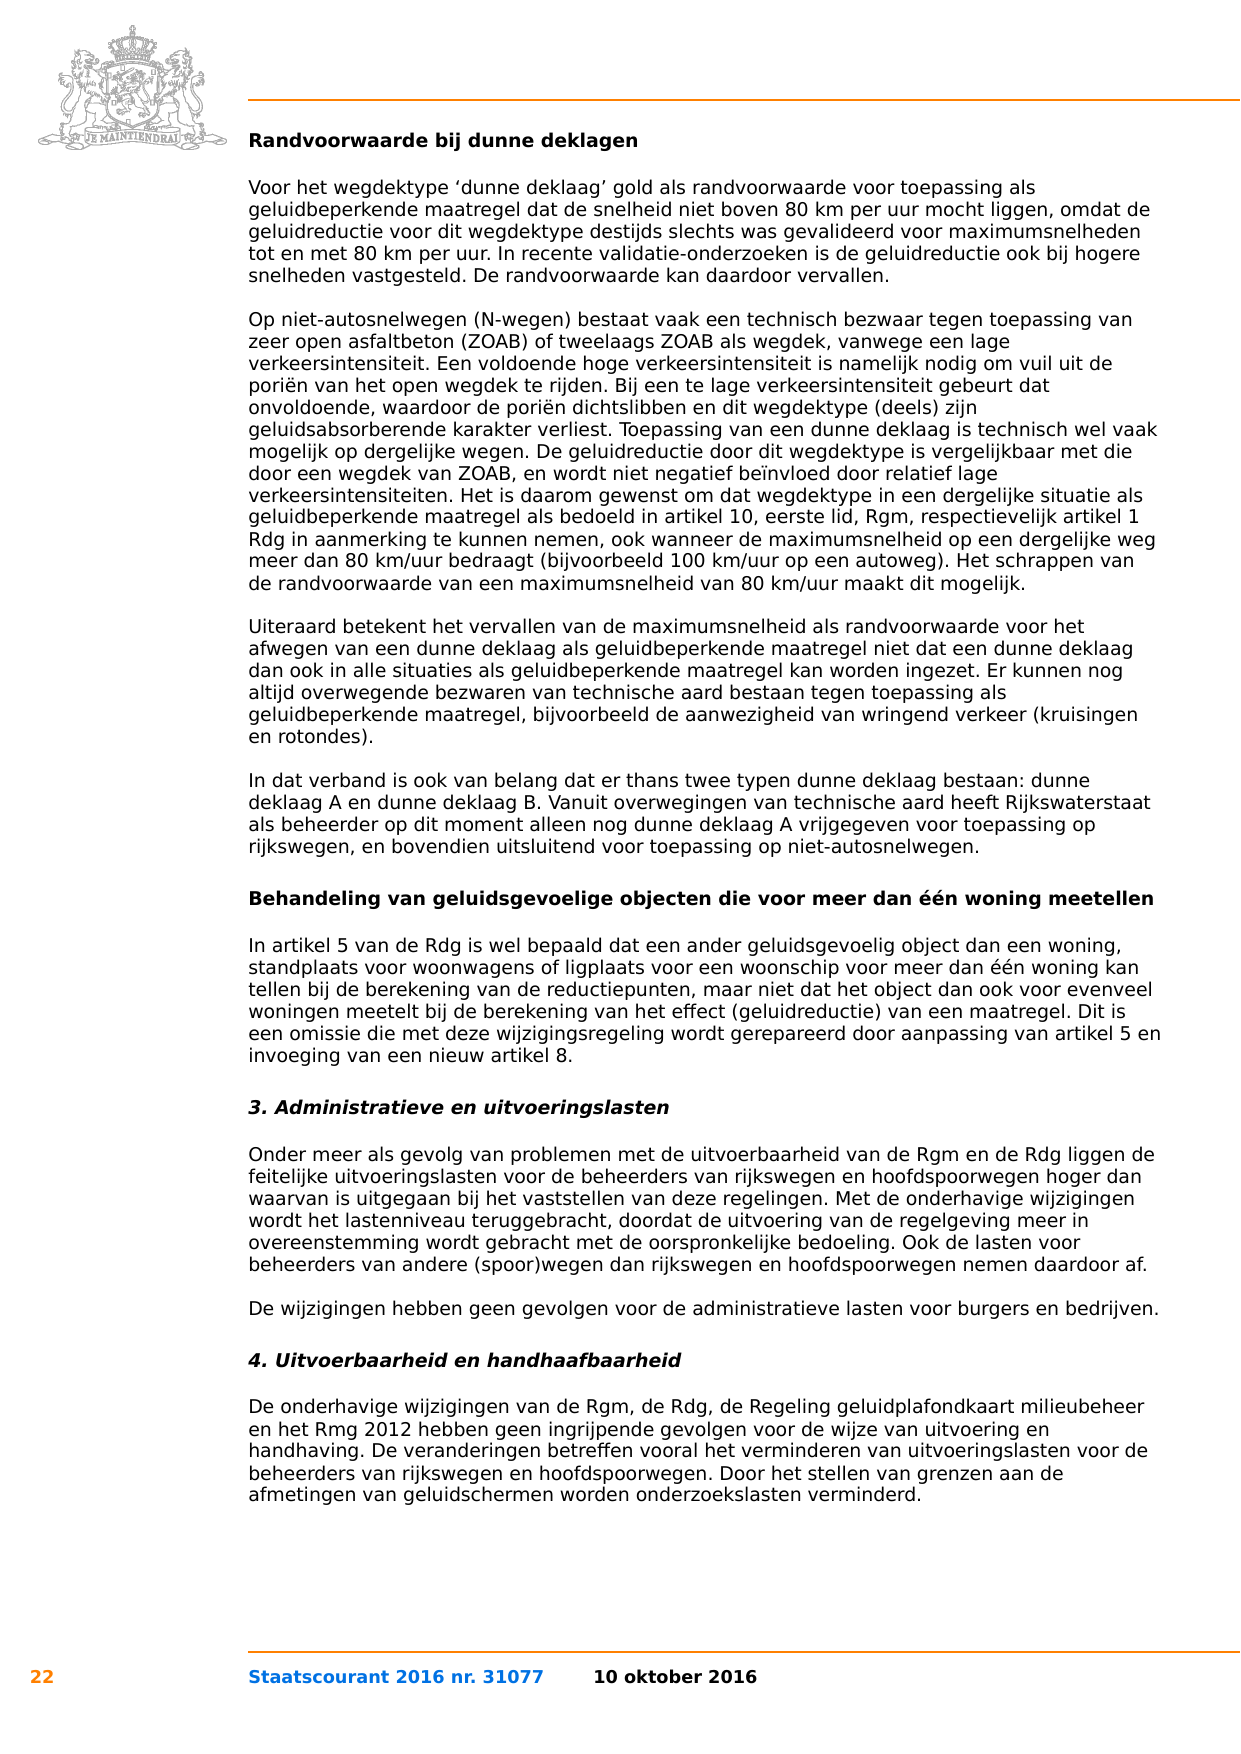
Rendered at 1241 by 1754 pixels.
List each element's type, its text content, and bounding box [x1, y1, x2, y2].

subtitle 3. Administratieve en uitvoeringslasten [248, 1097, 1163, 1119]
picture [38, 25, 227, 150]
text In dat verband is ook van belang dat er thans twee typen dunne deklaag bestaan: dunne deklaag A en dunne deklaag B. Vanuit overwegingen van technische aard heeft Rijkswaterstaat als beheerder op dit moment alleen nog dunne deklaag A vrijgegeven voor toepassing op rijkswegen, en bovendien uitsluitend voor toepassing op niet-autosnelwegen. [248, 770, 1163, 858]
text Onder meer als gevolg van problemen met de uitvoerbaarheid van de Rgm en de Rdg liggen de feitelijke uitvoeringslasten voor de beheerders van rijkswegen en hoofdspoorwegen hoger dan waarvan is uitgegaan bij het vaststellen van deze regelingen. Met de onderhavige wijzigingen wordt het lastenniveau teruggebracht, doordat de uitvoering van de regelgeving meer in overeenstemming wordt gebracht met de oorspronkelijke bedoeling. Ook de lasten voor beheerders van andere (spoor)wegen dan rijkswegen en hoofdspoorwegen nemen daardoor af. [248, 1144, 1163, 1276]
subtitle 4. Uitvoerbaarheid en handhaafbaarheid [248, 1349, 1163, 1371]
text Voor het wegdektype ‘dunne deklaag’ gold als randvoorwaarde voor toepassing als geluidbeperkende maatregel dat de snelheid niet boven 80 km per uur mocht liggen, omdat de geluidreductie voor dit wegdektype destijds slechts was gevalideerd voor maximumsnelheden tot en met 80 km per uur. In recente validatie-onderzoeken is de geluidreductie ook bij hogere snelheden vastgesteld. De randvoorwaarde kan daardoor vervallen. [248, 177, 1163, 287]
subtitle Randvoorwaarde bij dunne deklagen [248, 130, 1163, 152]
subtitle Behandeling van geluidsgevoelige objecten die voor meer dan één woning meetellen [248, 888, 1163, 910]
text Uiteraard betekent het vervallen van de maximumsnelheid als randvoorwaarde voor het afwegen van een dunne deklaag als geluidbeperkende maatregel niet dat een dunne deklaag dan ook in alle situaties als geluidbeperkende maatregel kan worden ingezet. Er kunnen nog altijd overwegende bezwaren van technische aard bestaan tegen toepassing als geluidbeperkende maatregel, bijvoorbeeld de aanwezigheid van wringend verkeer (kruisingen en rotondes). [248, 616, 1163, 748]
text De onderhavige wijzigingen van de Rgm, de Rdg, de Regeling geluidplafondkaart milieubeheer en het Rmg 2012 hebben geen ingrijpende gevolgen voor de wijze van uitvoering en handhaving. De veranderingen betreffen vooral het verminderen van uitvoeringslasten voor de beheerders van rijkswegen en hoofdspoorwegen. Door het stellen van grenzen aan de afmetingen van geluidschermen worden onderzoekslasten verminderd. [248, 1396, 1163, 1506]
text Op niet-autosnelwegen (N-wegen) bestaat vaak een technisch bezwaar tegen toepassing van zeer open asfaltbeton (ZOAB) of tweelaags ZOAB als wegdek, vanwege een lage verkeersintensiteit. Een voldoende hoge verkeersintensiteit is namelijk nodig om vuil uit de poriën van het open wegdek te rijden. Bij een te lage verkeersintensiteit gebeurt dat onvoldoende, waardoor de poriën dichtslibben en dit wegdektype (deels) zijn geluidsabsorberende karakter verliest. Toepassing van een dunne deklaag is technisch wel vaak mogelijk op dergelijke wegen. De geluidreductie door dit wegdektype is vergelijkbaar met die door een wegdek van ZOAB, en wordt niet negatief beïnvloed door relatief lage verkeersintensiteiten. Het is daarom gewenst om dat wegdektype in een dergelijke situatie als geluidbeperkende maatregel als bedoeld in artikel 10, eerste lid, Rgm, respectievelijk artikel 1 Rdg in aanmerking te kunnen nemen, ook wanneer de maximumsnelheid op een dergelijke weg meer dan 80 km/uur bedraagt (bijvoorbeeld 100 km/uur op een autoweg). Het schrappen van de randvoorwaarde van een maximumsnelheid van 80 km/uur maakt dit mogelijk. [248, 309, 1163, 594]
text De wijzigingen hebben geen gevolgen voor de administratieve lasten voor burgers en bedrijven. [248, 1297, 1163, 1319]
text In artikel 5 van de Rdg is wel bepaald dat een ander geluidsgevoelig object dan een woning, standplaats voor woonwagens of ligplaats voor een woonschip voor meer dan één woning kan tellen bij de berekening van de reductiepunten, maar niet dat het object dan ook voor evenveel woningen meetelt bij de berekening van het effect (geluidreductie) van een maatregel. Dit is een omissie die met deze wijzigingsregeling wordt gerepareerd door aanpassing van artikel 5 en invoeging van een nieuw artikel 8. [248, 935, 1163, 1067]
